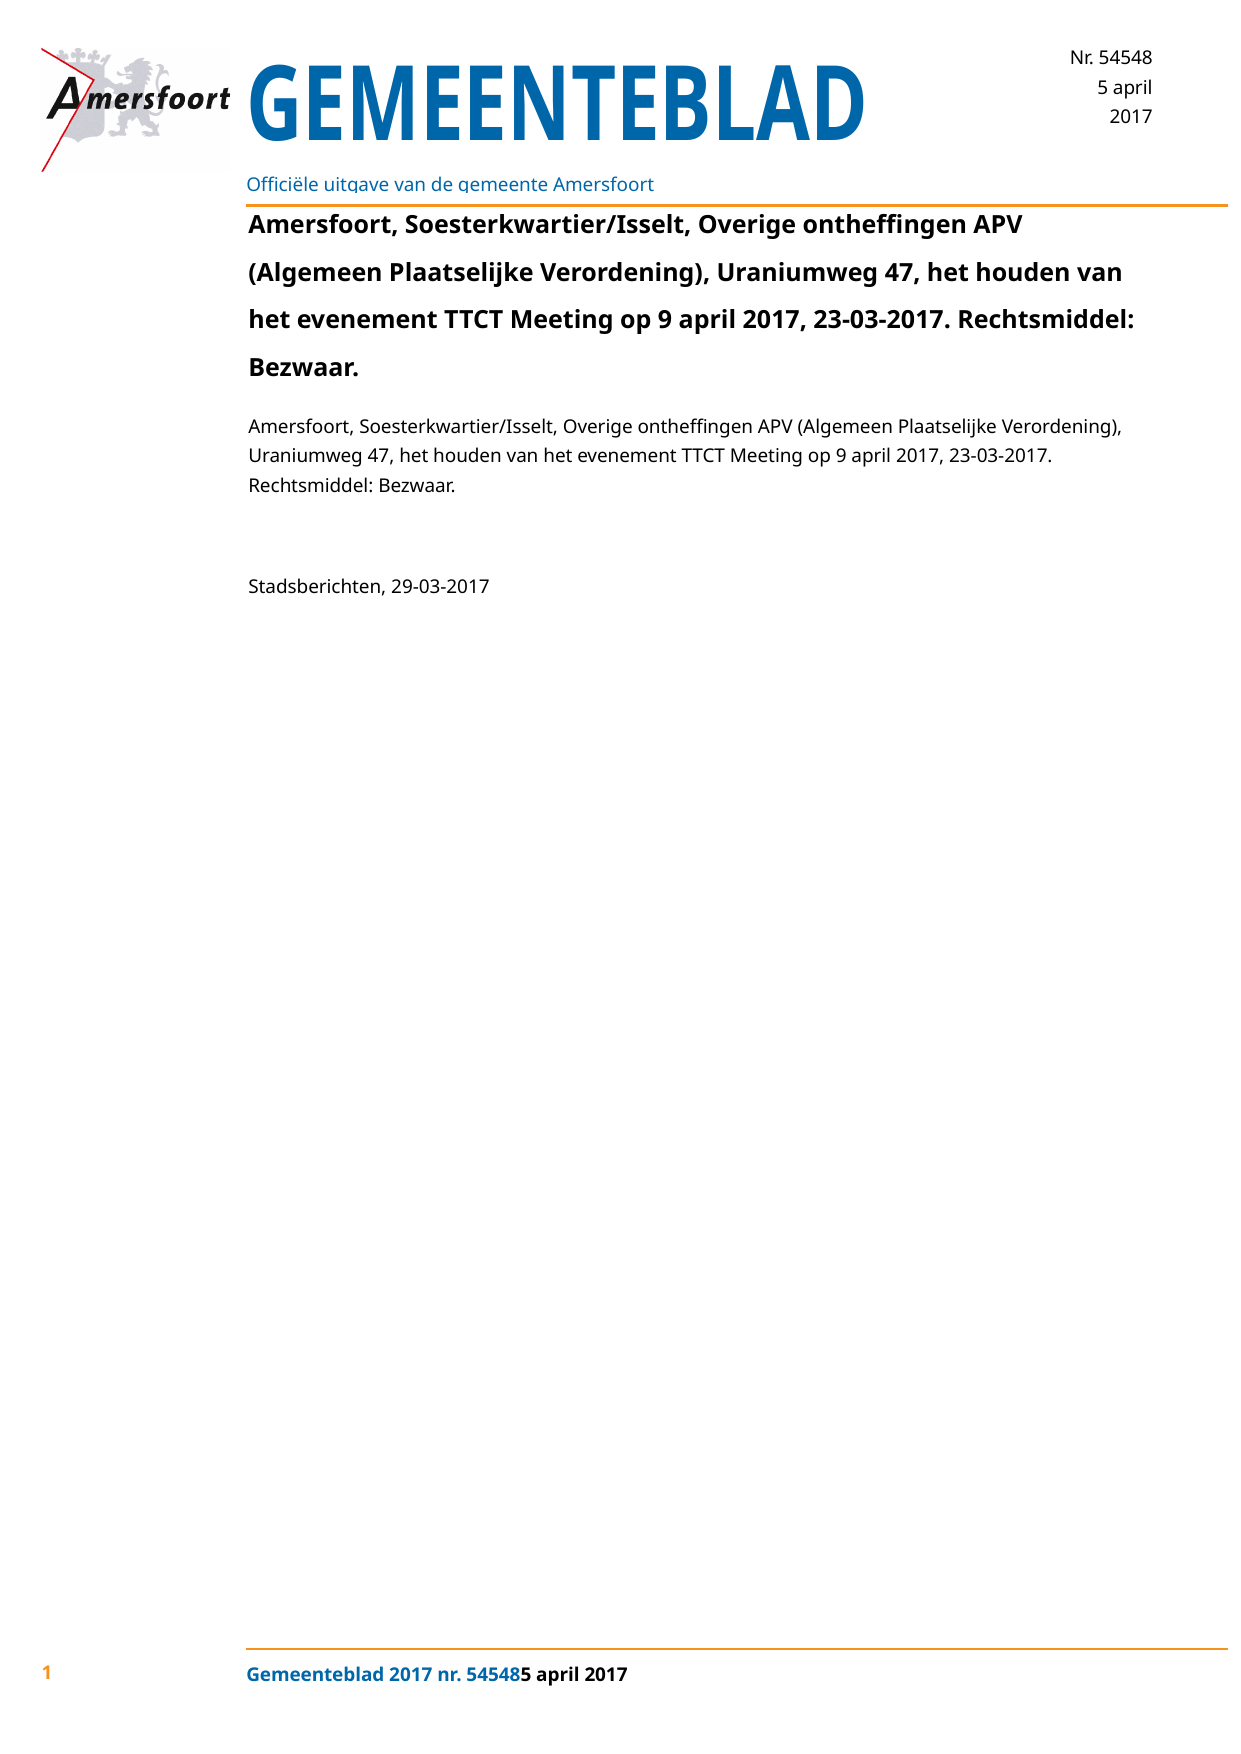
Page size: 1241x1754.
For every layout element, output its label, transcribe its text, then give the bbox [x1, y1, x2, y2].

text Amersfoort, Soesterkwartier/Isselt, Overige ontheffingen APV (Algemeen Plaatselijke Verordening), Uraniumweg 47, het houden van het evenement TTCT Meeting op 9 april 2017, 23-03-2017. Rechtsmiddel: Bezwaar. [248, 207, 1152, 384]
text Amersfoort, Soesterkwartier/Isselt, Overige ontheffingen APV (Algemeen Plaatselijke Verordening), Uraniumweg 47, het houden van het evenement TTCT Meeting op 9 april 2017, 23-03-2017. Rechtsmiddel: Bezwaar. [248, 413, 1152, 498]
picture [41, 47, 231, 172]
text Stadsberichten, 29-03-2017 [248, 573, 1152, 599]
